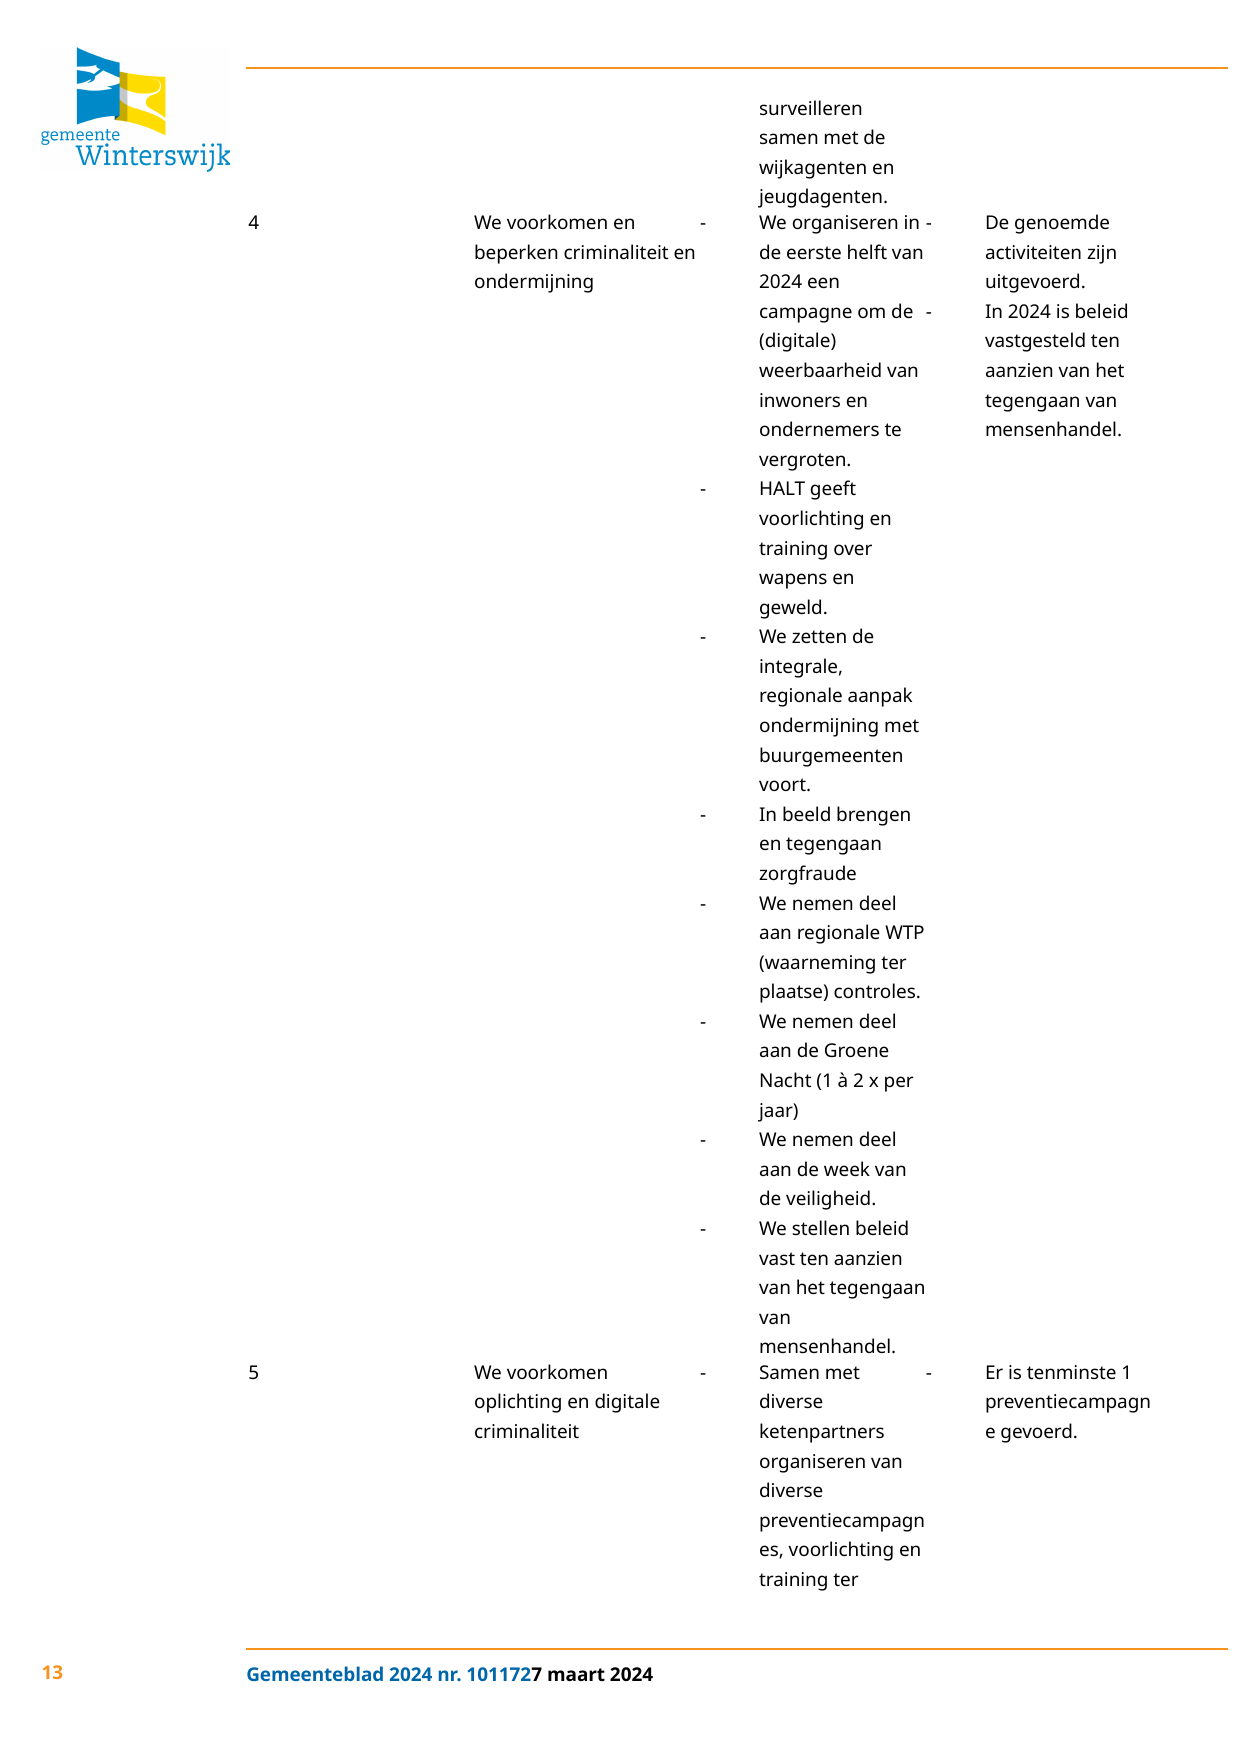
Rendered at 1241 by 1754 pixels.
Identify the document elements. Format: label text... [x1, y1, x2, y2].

table_cell [474, 95, 700, 209]
table_cell Er is tenminste 1 preventiecampagne gevoerd. [926, 1359, 1152, 1592]
table_cell We voorkomen en beperken criminaliteit en ondermijning [474, 209, 700, 1359]
table_cell 4 [248, 209, 474, 1359]
picture [41, 47, 231, 172]
table_cell Samen met diverse ketenpartners organiseren van diverse preventiecampagnes, voorlichting en training ter [700, 1359, 926, 1592]
table_cell 5 [248, 1359, 474, 1592]
table_cell We organiseren in de eerste helft van 2024 een campagne om de (digitale) weerbaarheid van inwoners en ondernemers te vergroten. HALT geeft voorlichting en training over wapens en geweld. We zetten de integrale, regionale aanpak ondermijning met buurgemeenten voort. In beeld brengen en tegengaan zorgfraude We nemen deel aan regionale WTP (waarneming ter plaatse) controles. We nemen deel aan de Groene Nacht (1 à 2 x per jaar) We nemen deel aan de week van de veiligheid. We stellen beleid vast ten aanzien van het tegengaan van mensenhandel. [700, 209, 926, 1359]
table_cell [926, 95, 1152, 209]
table_cell surveilleren samen met de wijkagenten en jeugdagenten. [700, 95, 926, 209]
table_cell [248, 95, 474, 209]
table_cell De genoemde activiteiten zijn uitgevoerd. In 2024 is beleid vastgesteld ten aanzien van het tegengaan van mensenhandel. [926, 209, 1152, 1359]
table_cell We voorkomen oplichting en digitale criminaliteit [474, 1359, 700, 1592]
picture [225, 153, 231, 162]
